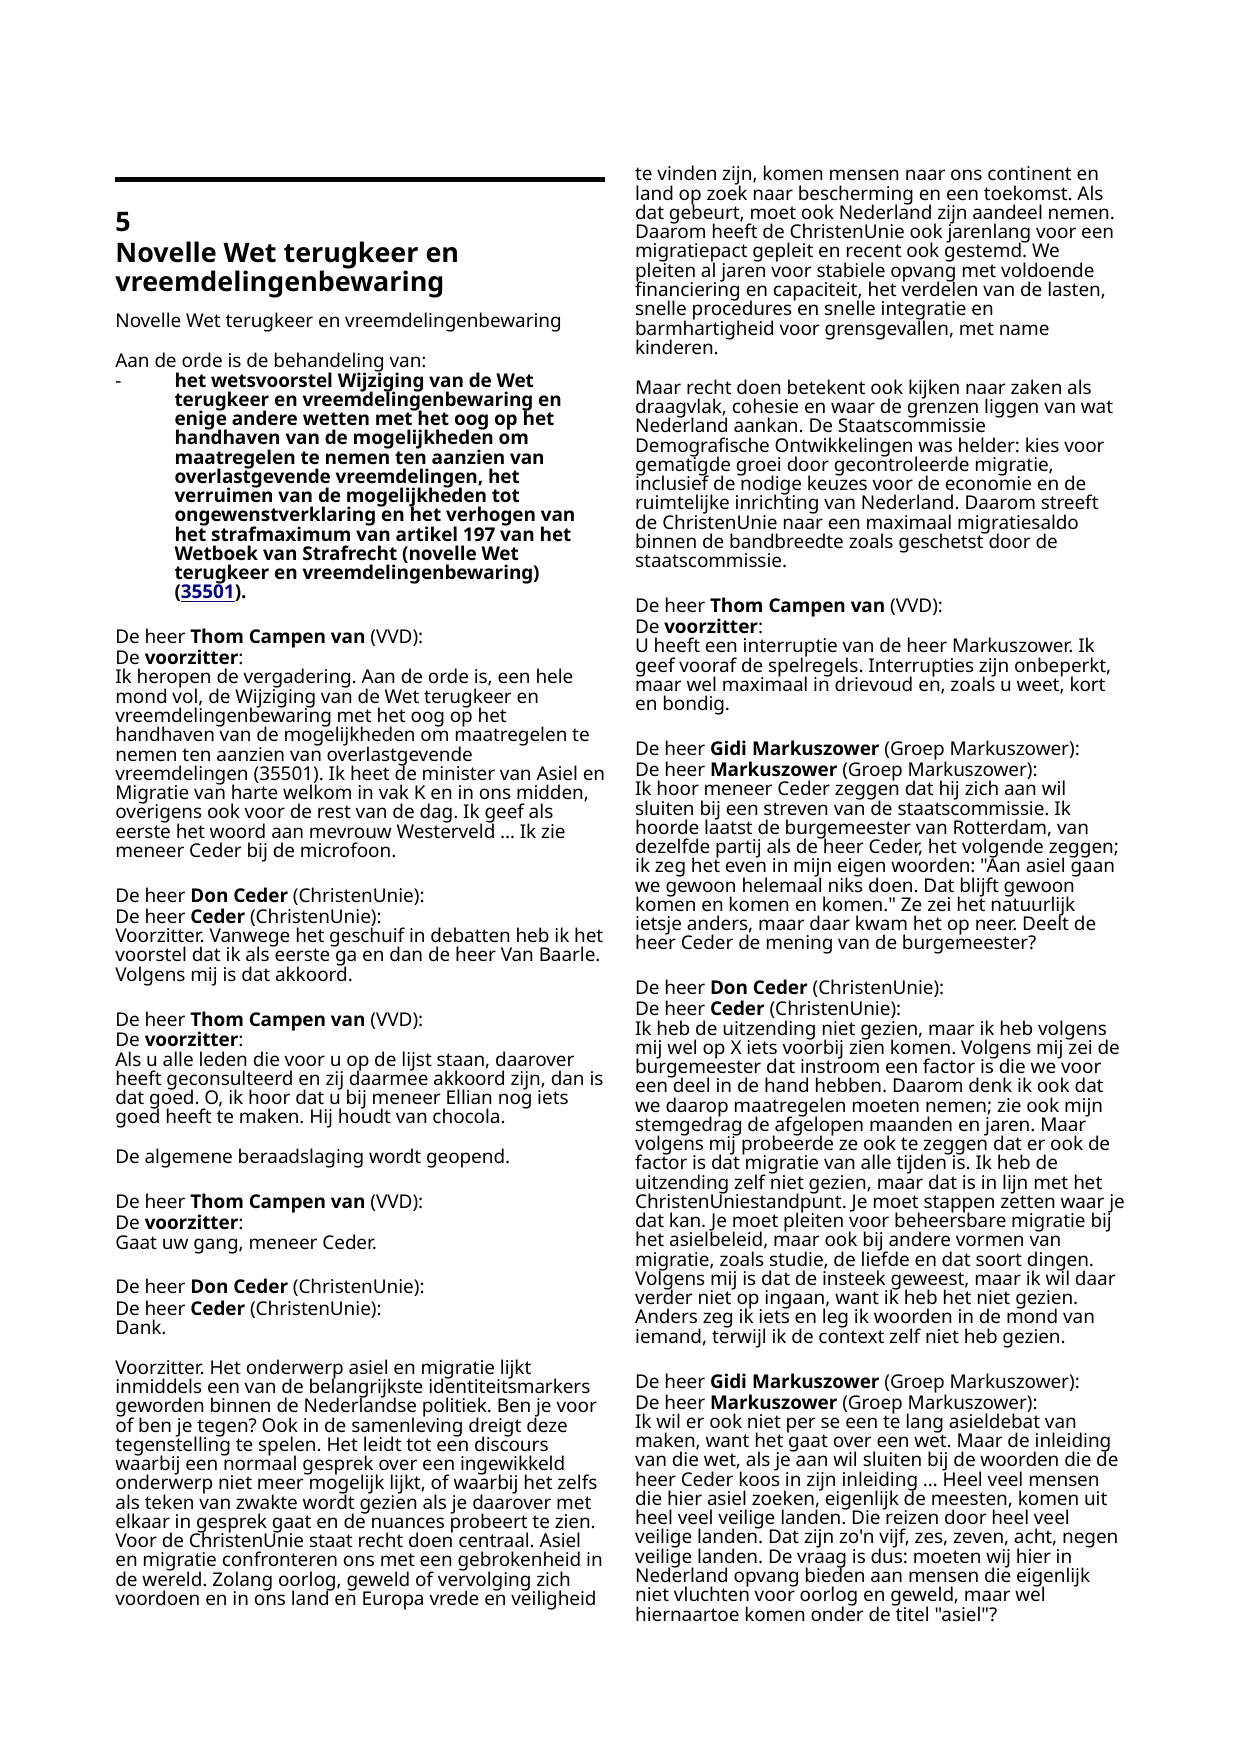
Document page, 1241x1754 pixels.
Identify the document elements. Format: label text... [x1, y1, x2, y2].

text Ik heb de uitzending niet gezien, maar ik heb volgens mij wel op X iets voorbij zien komen. Volgens mij zei de burgemeester dat instroom een factor is die we voor een deel in de hand hebben. Daarom denk ik ook dat we daarop maatregelen moeten nemen; zie ook mijn stemgedrag de afgelopen maanden en jaren. Maar volgens mij probeerde ze ook te zeggen dat er ook de factor is dat migratie van alle tijden is. Ik heb de uitzending zelf niet gezien, maar dat is in lijn met het ChristenUniestandpunt. Je moet stappen zetten waar je dat kan. Je moet pleiten voor beheersbare migratie bij het asielbeleid, maar ook bij andere vormen van migratie, zoals studie, de liefde en dat soort dingen. Volgens mij is dat de insteek geweest, maar ik wil daar verder niet op ingaan, want ik heb het niet gezien. Anders zeg ik iets en leg ik woorden in de mond van iemand, terwijl ik de context zelf niet heb gezien. [635, 1019, 1125, 1347]
text Voorzitter. Het onderwerp asiel en migratie lijkt inmiddels een van de belangrijkste identiteitsmarkers geworden binnen de Nederlandse politiek. Ben je voor of ben je tegen? Ook in de samenleving dreigt deze tegenstelling te spelen. Het leidt tot een discours waarbij een normaal gesprek over een ingewikkeld onderwerp niet meer mogelijk lijkt, of waarbij het zelfs als teken van zwakte wordt gezien als je daarover met elkaar in gesprek gaat en de nuances probeert te zien. Voor de ChristenUnie staat recht doen centraal. Asiel en migratie confronteren ons met een gebrokenheid in de wereld. Zolang oorlog, geweld of vervolging zich voordoen en in ons land en Europa vrede en veiligheid [115, 1359, 605, 1609]
text De heer Don Ceder (ChristenUnie): [115, 882, 605, 908]
text Ik hoor meneer Ceder zeggen dat hij zich aan wil sluiten bij een streven van de staatscommissie. Ik hoorde laatst de burgemeester van Rotterdam, van dezelfde partij als de heer Ceder, het volgende zeggen; ik zeg het even in mijn eigen woorden: "Aan asiel gaan we gewoon helemaal niks doen. Dat blijft gewoon komen en komen en komen." Ze zei het natuurlijk ietsje anders, maar daar kwam het op neer. Deelt de heer Ceder de mening van de burgemeester? [635, 780, 1125, 954]
text De heer Ceder (ChristenUnie): [115, 1299, 605, 1319]
text De voorzitter: [115, 1214, 605, 1234]
text De heer Thom Campen van (VVD): [635, 592, 1125, 618]
text De voorzitter: [115, 649, 605, 668]
text De heer Ceder (ChristenUnie): [635, 1000, 1125, 1019]
text Novelle Wet terugkeer en vreemdelingenbewaring [115, 239, 605, 312]
text De voorzitter: [635, 618, 1125, 637]
text Gaat uw gang, meneer Ceder. [115, 1234, 605, 1253]
text De heer Don Ceder (ChristenUnie): [635, 974, 1125, 1000]
text De heer Markuszower (Groep Markuszower): [635, 761, 1125, 780]
text Maar recht doen betekent ook kijken naar zaken als draagvlak, cohesie en waar de grenzen liggen van wat Nederland aankan. De Staatscommissie Demografische Ontwikkelingen was helder: kies voor gematigde groei door gecontroleerde migratie, inclusief de nodige keuzes voor de economie en de ruimtelijke inrichting van Nederland. Daarom streeft de ChristenUnie naar een maximaal migratiesaldo binnen de bandbreedte zoals geschetst door de staatscommissie. [635, 379, 1125, 571]
text 5 [115, 203, 605, 239]
text De voorzitter: [115, 1031, 605, 1051]
text Novelle Wet terugkeer en vreemdelingenbewaring [115, 312, 605, 332]
text De heer Ceder (ChristenUnie): [115, 908, 605, 927]
text De heer Thom Campen van (VVD): [115, 1189, 605, 1214]
text De heer Gidi Markuszower (Groep Markuszower): [635, 1368, 1125, 1394]
text De heer Don Ceder (ChristenUnie): [115, 1274, 605, 1299]
text De heer Markuszower (Groep Markuszower): [635, 1394, 1125, 1413]
text De heer Thom Campen van (VVD): [115, 1006, 605, 1031]
text Voorzitter. Vanwege het geschuif in debatten heb ik het voorstel dat ik als eerste ga en dan de heer Van Baarle. Volgens mij is dat akkoord. [115, 927, 605, 985]
text U heeft een interruptie van de heer Markuszower. Ik geef vooraf de spelregels. Interrupties zijn onbeperkt, maar wel maximaal in drievoud en, zoals u weet, kort en bondig. [635, 637, 1125, 714]
text Aan de orde is de behandeling van: [115, 352, 605, 372]
text De heer Gidi Markuszower (Groep Markuszower): [635, 735, 1125, 761]
text Ik wil er ook niet per se een te lang asieldebat van maken, want het gaat over een wet. Maar de inleiding van die wet, als je aan wil sluiten bij de woorden die de heer Ceder koos in zijn inleiding … Heel veel mensen die hier asiel zoeken, eigenlijk de meesten, komen uit heel veel veilige landen. Die reizen door heel veel veilige landen. Dat zijn zo'n vijf, zes, zeven, acht, negen veilige landen. De vraag is dus: moeten wij hier in Nederland opvang bieden aan mensen die eigenlijk niet vluchten voor oorlog en geweld, maar wel hiernaartoe komen onder de titel "asiel"? [635, 1413, 1125, 1625]
text Als u alle leden die voor u op de lijst staan, daarover heeft geconsulteerd en zij daarmee akkoord zijn, dan is dat goed. O, ik hoor dat u bij meneer Ellian nog iets goed heeft te maken. Hij houdt van chocola. [115, 1051, 605, 1128]
text te vinden zijn, komen mensen naar ons continent en land op zoek naar bescherming en een toekomst. Als dat gebeurt, moet ook Nederland zijn aandeel nemen. Daarom heeft de ChristenUnie ook jarenlang voor een migratiepact gepleit en recent ook gestemd. We pleiten al jaren voor stabiele opvang met voldoende financiering en capaciteit, het verdelen van de lasten, snelle procedures en snelle integratie en barmhartigheid voor grensgevallen, met name kinderen. [635, 165, 1125, 358]
text Dank. [115, 1319, 605, 1338]
list het wetsvoorstel Wijziging van de Wet terugkeer en vreemdelingenbewaring en enige andere wetten met het oog op het handhaven van de mogelijkheden om maatregelen te nemen ten aanzien van overlastgevende vreemdelingen, het verruimen van de mogelijkheden tot ongewenstverklaring en het verhogen van het strafmaximum van artikel 197 van het Wetboek van Strafrecht (novelle Wet terugkeer en vreemdelingenbewaring) (35501). [115, 372, 605, 603]
text Ik heropen de vergadering. Aan de orde is, een hele mond vol, de Wijziging van de Wet terugkeer en vreemdelingenbewaring met het oog op het handhaven van de mogelijkheden om maatregelen te nemen ten aanzien van overlastgevende vreemdelingen (35501). Ik heet de minister van Asiel en Migratie van harte welkom in vak K en in ons midden, overigens ook voor de rest van de dag. Ik geef als eerste het woord aan mevrouw Westerveld … Ik zie meneer Ceder bij de microfoon. [115, 668, 605, 861]
text De heer Thom Campen van (VVD): [115, 623, 605, 649]
text De algemene beraadslaging wordt geopend. [115, 1148, 605, 1168]
